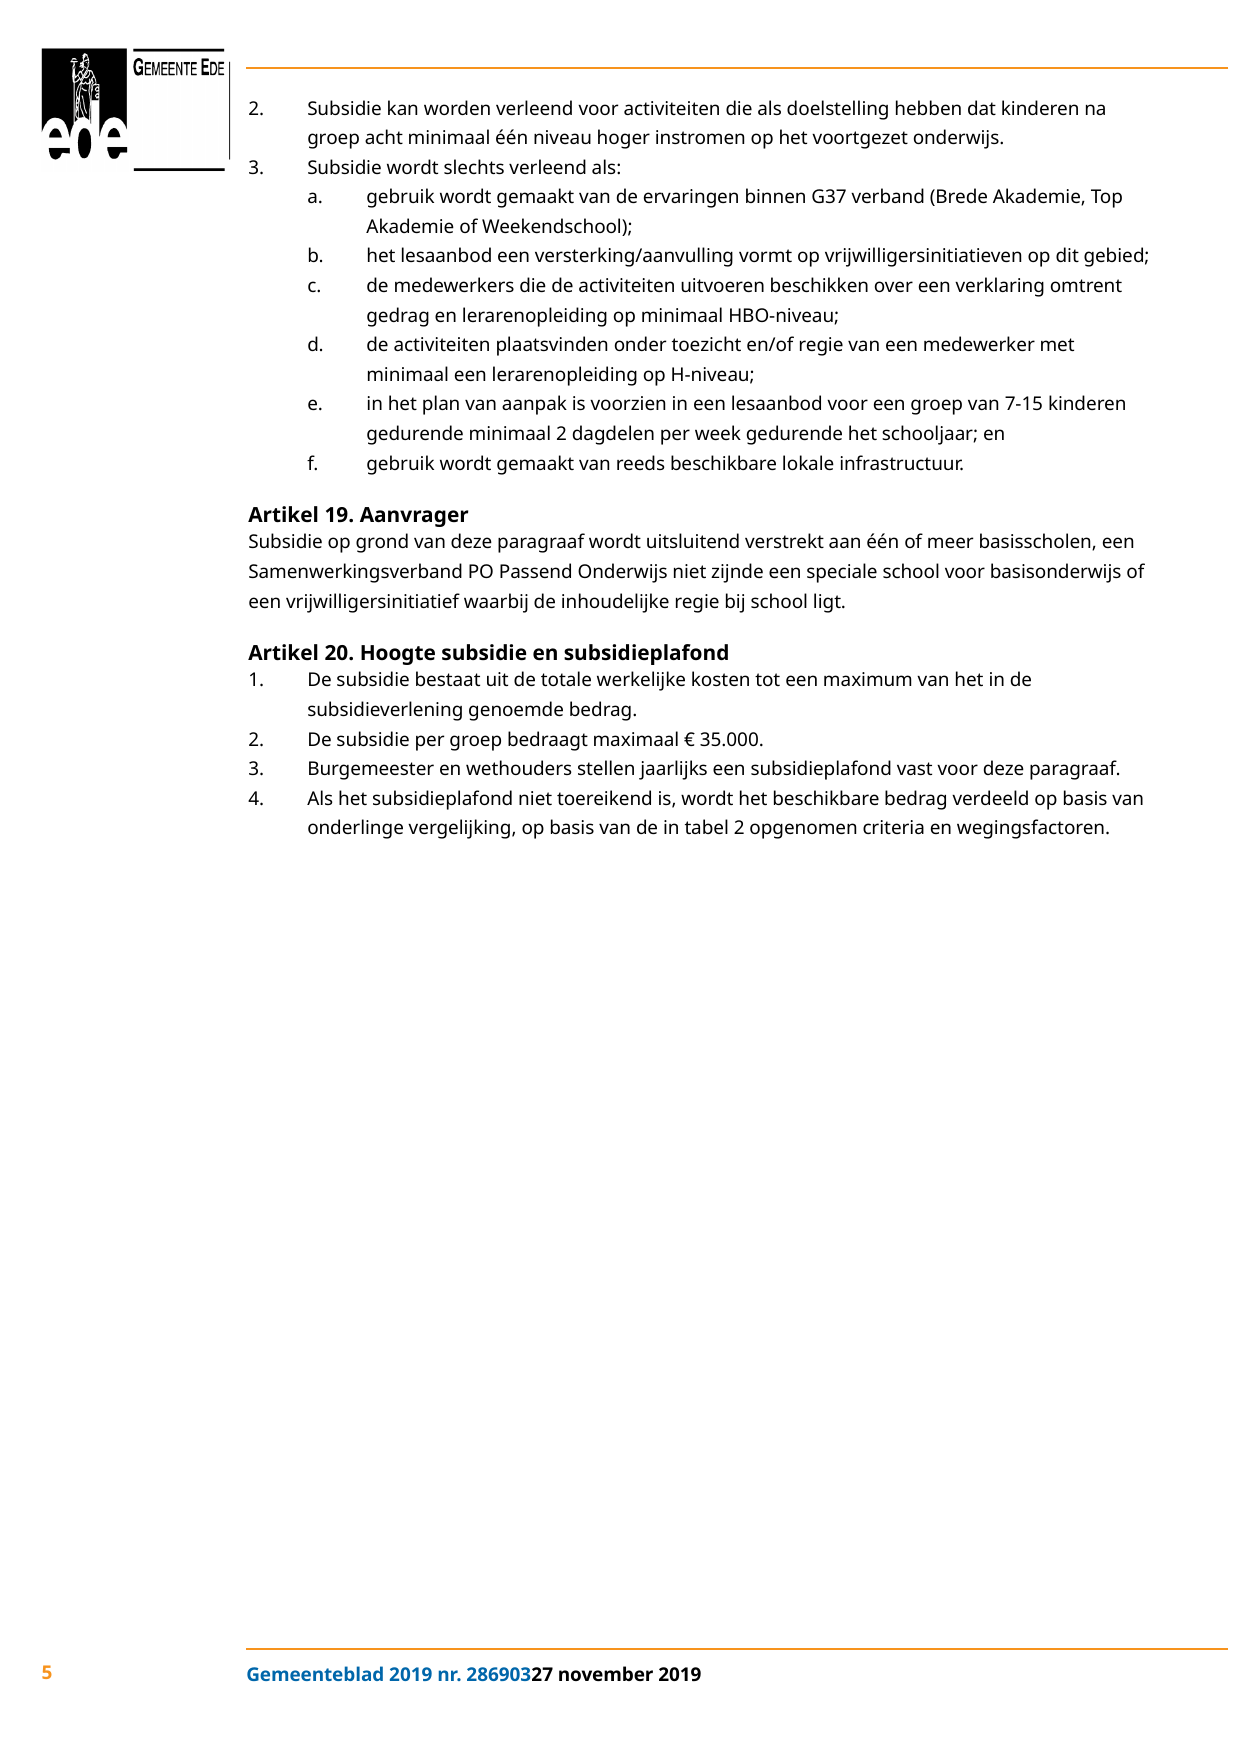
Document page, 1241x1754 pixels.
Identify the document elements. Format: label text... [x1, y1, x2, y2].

list Subsidie kan worden verleend voor activiteiten die als doelstelling hebben dat kinderen na groep acht minimaal één niveau hoger instromen op het voortgezet onderwijs. [248, 95, 1152, 150]
list De subsidie per groep bedraagt maximaal € 35.000. [248, 726, 1152, 752]
list Als het subsidieplafond niet toereikend is, wordt het beschikbare bedrag verdeeld op basis van onderlinge vergelijking, op basis van de in tabel 2 opgenomen criteria en wegingsfactoren. [248, 785, 1152, 840]
list gebruik wordt gemaakt van de ervaringen binnen G37 verband (Brede Akademie, Top Akademie of Weekendschool); [307, 183, 1152, 239]
list Subsidie wordt slechts verleend als: [248, 154, 1152, 180]
list de activiteiten plaatsvinden onder toezicht en/of regie van een medewerker met minimaal een lerarenopleiding op H-niveau; [307, 331, 1152, 387]
list het lesaanbod een versterking/aanvulling vormt op vrijwilligersinitiatieven op dit gebied; [307, 243, 1152, 268]
text Subsidie op grond van deze paragraaf wordt uitsluitend verstrekt aan één of meer basisscholen, een Samenwerkingsverband PO Passend Onderwijs niet zijnde een speciale school voor basisonderwijs of een vrijwilligersinitiatief waarbij de inhoudelijke regie bij school ligt. [248, 529, 1152, 613]
list Burgemeester en wethouders stellen jaarlijks een subsidieplafond vast voor deze paragraaf. [248, 755, 1152, 781]
list in het plan van aanpak is voorzien in een lesaanbod voor een groep van 7-15 kinderen gedurende minimaal 2 dagdelen per week gedurende het schooljaar; en [307, 391, 1152, 446]
list gebruik wordt gemaakt van reeds beschikbare lokale infrastructuur. [307, 450, 1152, 476]
text Artikel 20. Hoogte subsidie en subsidieplafond [248, 638, 1152, 667]
text Artikel 19. Aanvrager [248, 500, 1152, 529]
list de medewerkers die de activiteiten uitvoeren beschikken over een verklaring omtrent gedrag en lerarenopleiding op minimaal HBO-niveau; [307, 272, 1152, 328]
picture [41, 47, 231, 172]
list De subsidie bestaat uit de totale werkelijke kosten tot een maximum van het in de subsidieverlening genoemde bedrag. [248, 667, 1152, 722]
